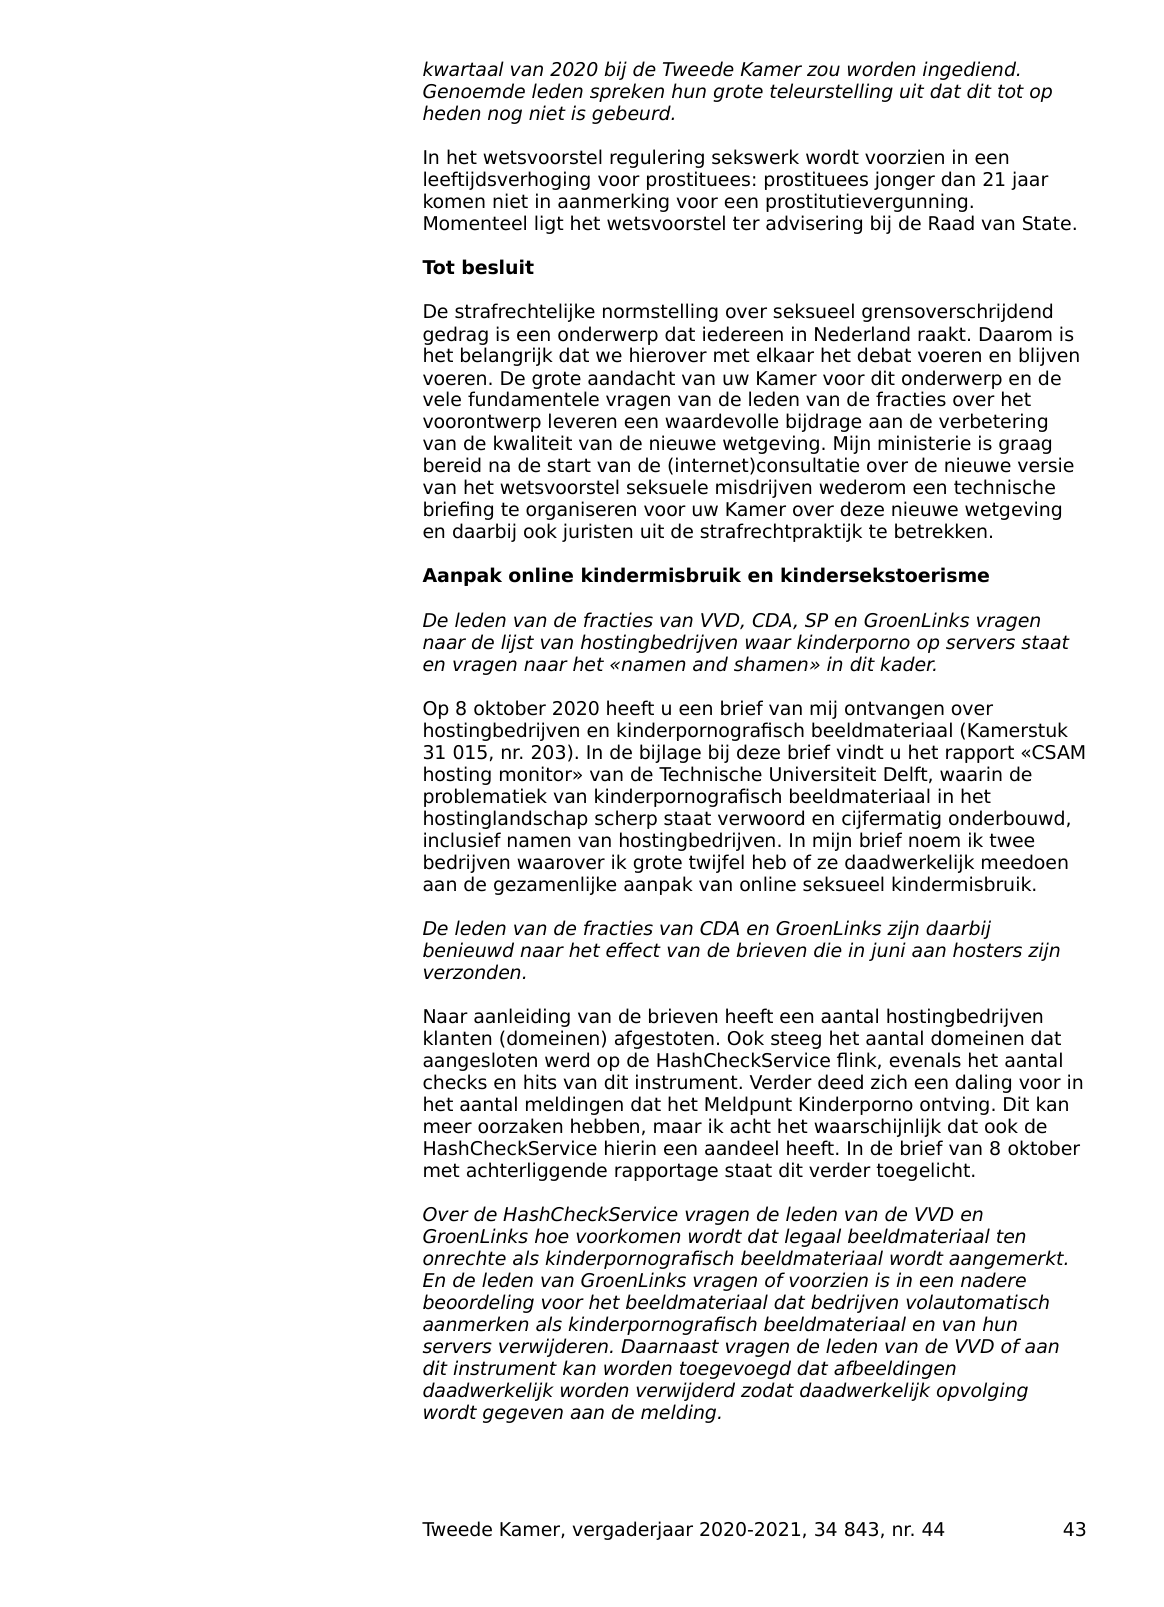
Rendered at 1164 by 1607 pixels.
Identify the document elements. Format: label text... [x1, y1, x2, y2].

text De leden van de fracties van VVD, CDA, SP en GroenLinks vragen naar de lijst van hostingbedrijven waar kinderporno op servers staat en vragen naar het «namen and shamen» in dit kader. [422, 609, 1087, 676]
text Naar aanleiding van de brieven heeft een aantal hostingbedrijven klanten (domeinen) afgestoten. Ook steeg het aantal domeinen dat aangesloten werd op de HashCheckService flink, evenals het aantal checks en hits van dit instrument. Verder deed zich een daling voor in het aantal meldingen dat het Meldpunt Kinderporno ontving. Dit kan meer oorzaken hebben, maar ik acht het waarschijnlijk dat ook de HashCheckService hierin een aandeel heeft. In de brief van 8 oktober met achterliggende rapportage staat dit verder toegelicht. [422, 1006, 1087, 1182]
text De strafrechtelijke normstelling over seksueel grensoverschrijdend gedrag is een onderwerp dat iedereen in Nederland raakt. Daarom is het belangrijk dat we hierover met elkaar het debat voeren en blijven voeren. De grote aandacht van uw Kamer voor dit onderwerp en de vele fundamentele vragen van de leden van de fracties over het voorontwerp leveren een waardevolle bijdrage aan de verbetering van de kwaliteit van de nieuwe wetgeving. Mijn ministerie is graag bereid na de start van de (internet)consultatie over de nieuwe versie van het wetsvoorstel seksuele misdrijven wederom een technische briefing te organiseren voor uw Kamer over deze nieuwe wetgeving en daarbij ook juristen uit de strafrechtpraktijk te betrekken. [422, 301, 1087, 543]
text Over de HashCheckService vragen de leden van de VVD en GroenLinks hoe voorkomen wordt dat legaal beeldmateriaal ten onrechte als kinderpornografisch beeldmateriaal wordt aangemerkt. En de leden van GroenLinks vragen of voorzien is in een nadere beoordeling voor het beeldmateriaal dat bedrijven volautomatisch aanmerken als kinderpornografisch beeldmateriaal en van hun servers verwijderen. Daarnaast vragen de leden van de VVD of aan dit instrument kan worden toegevoegd dat afbeeldingen daadwerkelijk worden verwijderd zodat daadwerkelijk opvolging wordt gegeven aan de melding. [422, 1204, 1087, 1424]
text In het wetsvoorstel regulering sekswerk wordt voorzien in een leeftijdsverhoging voor prostituees: prostituees jonger dan 21 jaar komen niet in aanmerking voor een prostitutievergunning. Momenteel ligt het wetsvoorstel ter advisering bij de Raad van State. [422, 147, 1087, 235]
text De leden van de fracties van CDA en GroenLinks zijn daarbij benieuwd naar het effect van de brieven die in juni aan hosters zijn verzonden. [422, 918, 1087, 984]
subtitle Aanpak online kindermisbruik en kindersekstoerisme [422, 565, 1087, 587]
text Op 8 oktober 2020 heeft u een brief van mij ontvangen over hostingbedrijven en kinderpornografisch beeldmateriaal (Kamerstuk 31 015, nr. 203). In de bijlage bij deze brief vindt u het rapport «CSAM hosting monitor» van de Technische Universiteit Delft, waarin de problematiek van kinderpornografisch beeldmateriaal in het hostinglandschap scherp staat verwoord en cijfermatig onderbouwd, inclusief namen van hostingbedrijven. In mijn brief noem ik twee bedrijven waarover ik grote twijfel heb of ze daadwerkelijk meedoen aan de gezamenlijke aanpak van online seksueel kindermisbruik. [422, 698, 1087, 896]
text kwartaal van 2020 bij de Tweede Kamer zou worden ingediend. Genoemde leden spreken hun grote teleurstelling uit dat dit tot op heden nog niet is gebeurd. [422, 59, 1087, 125]
subtitle Tot besluit [422, 257, 1087, 279]
